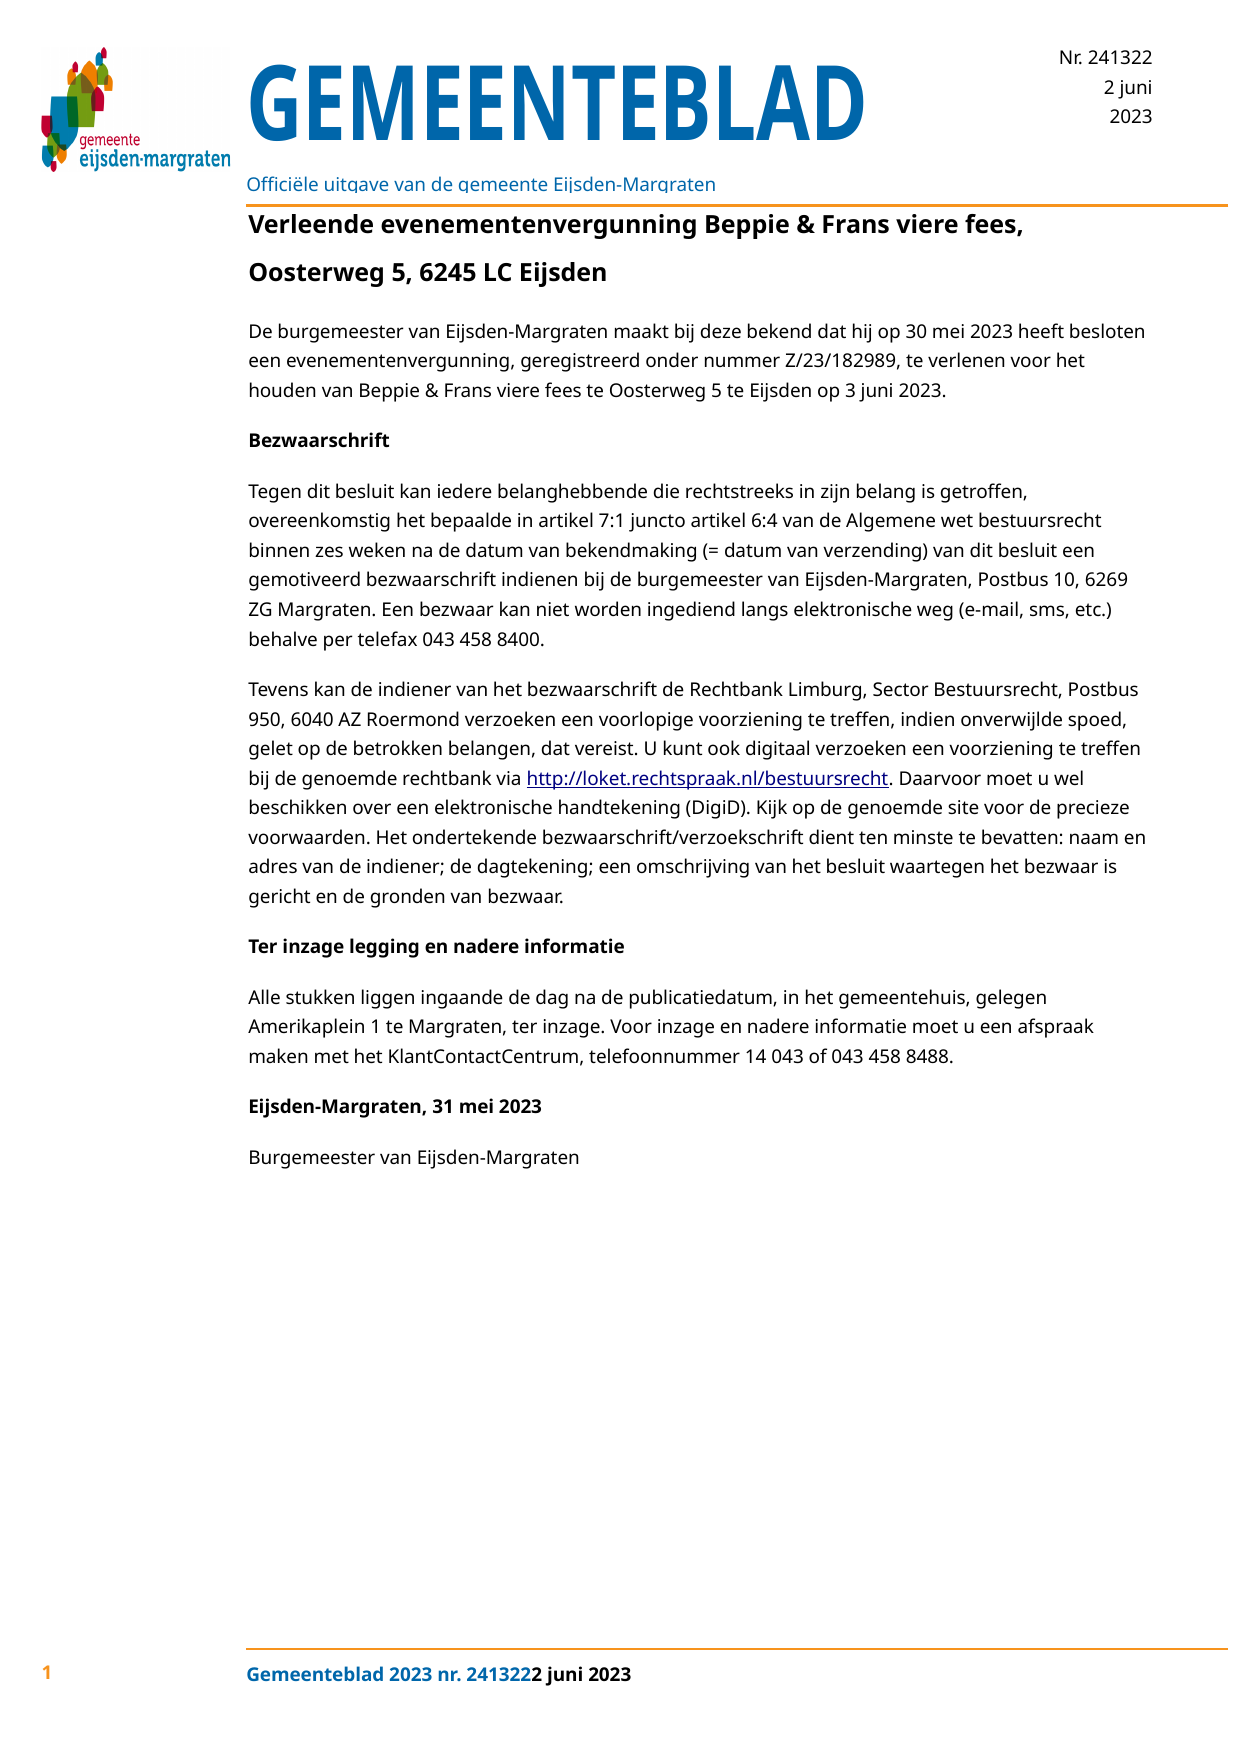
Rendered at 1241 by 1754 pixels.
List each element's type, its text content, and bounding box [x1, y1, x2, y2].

text Ter inzage legging en nadere informatie [248, 934, 1152, 959]
picture [41, 47, 231, 172]
text Verleende evenementenvergunning Beppie & Frans viere fees, Oosterweg 5, 6245 LC Eijsden [248, 207, 1152, 288]
text Eijsden-Margraten, 31 mei 2023 [248, 1094, 1152, 1119]
text Alle stukken liggen ingaande de dag na de publicatiedatum, in het gemeentehuis, gelegen Amerikaplein 1 te Margraten, ter inzage. Voor inzage en nadere informatie moet u een afspraak maken met het KlantContactCentrum, telefoonnummer 14 043 of 043 458 8488. [248, 984, 1152, 1069]
text Bezwaarschrift [248, 427, 1152, 453]
text De burgemeester van Eijsden-Margraten maakt bij deze bekend dat hij op 30 mei 2023 heeft besloten een evenementenvergunning, geregistreerd onder nummer Z/23/182989, te verlenen voor het houden van Beppie & Frans viere fees te Oosterweg 5 te Eijsden op 3 juni 2023. [248, 318, 1152, 403]
text Burgemeester van Eijsden-Margraten [248, 1144, 1152, 1170]
text Tevens kan de indiener van het bezwaarschrift de Rechtbank Limburg, Sector Bestuursrecht, Postbus 950, 6040 AZ Roermond verzoeken een voorlopige voorziening te treffen, indien onverwijlde spoed, gelet op de betrokken belangen, dat vereist. U kunt ook digitaal verzoeken een voorziening te treffen bij de genoemde rechtbank via http://loket.rechtspraak.nl/bestuursrecht. Daarvoor moet u wel beschikken over een elektronische handtekening (DigiD). Kijk op de genoemde site voor de precieze voorwaarden. Het ondertekende bezwaarschrift/verzoekschrift dient ten minste te bevatten: naam en adres van de indiener; de dagtekening; een omschrijving van het besluit waartegen het bezwaar is gericht en de gronden van bezwaar. [248, 676, 1152, 909]
text Tegen dit besluit kan iedere belanghebbende die rechtstreeks in zijn belang is getroffen, overeenkomstig het bepaalde in artikel 7:1 juncto artikel 6:4 van de Algemene wet bestuursrecht binnen zes weken na de datum van bekendmaking (= datum van verzending) van dit besluit een gemotiveerd bezwaarschrift indienen bij de burgemeester van Eijsden-Margraten, Postbus 10, 6269 ZG Margraten. Een bezwaar kan niet worden ingediend langs elektronische weg (e-mail, sms, etc.) behalve per telefax 043 458 8400. [248, 478, 1152, 652]
